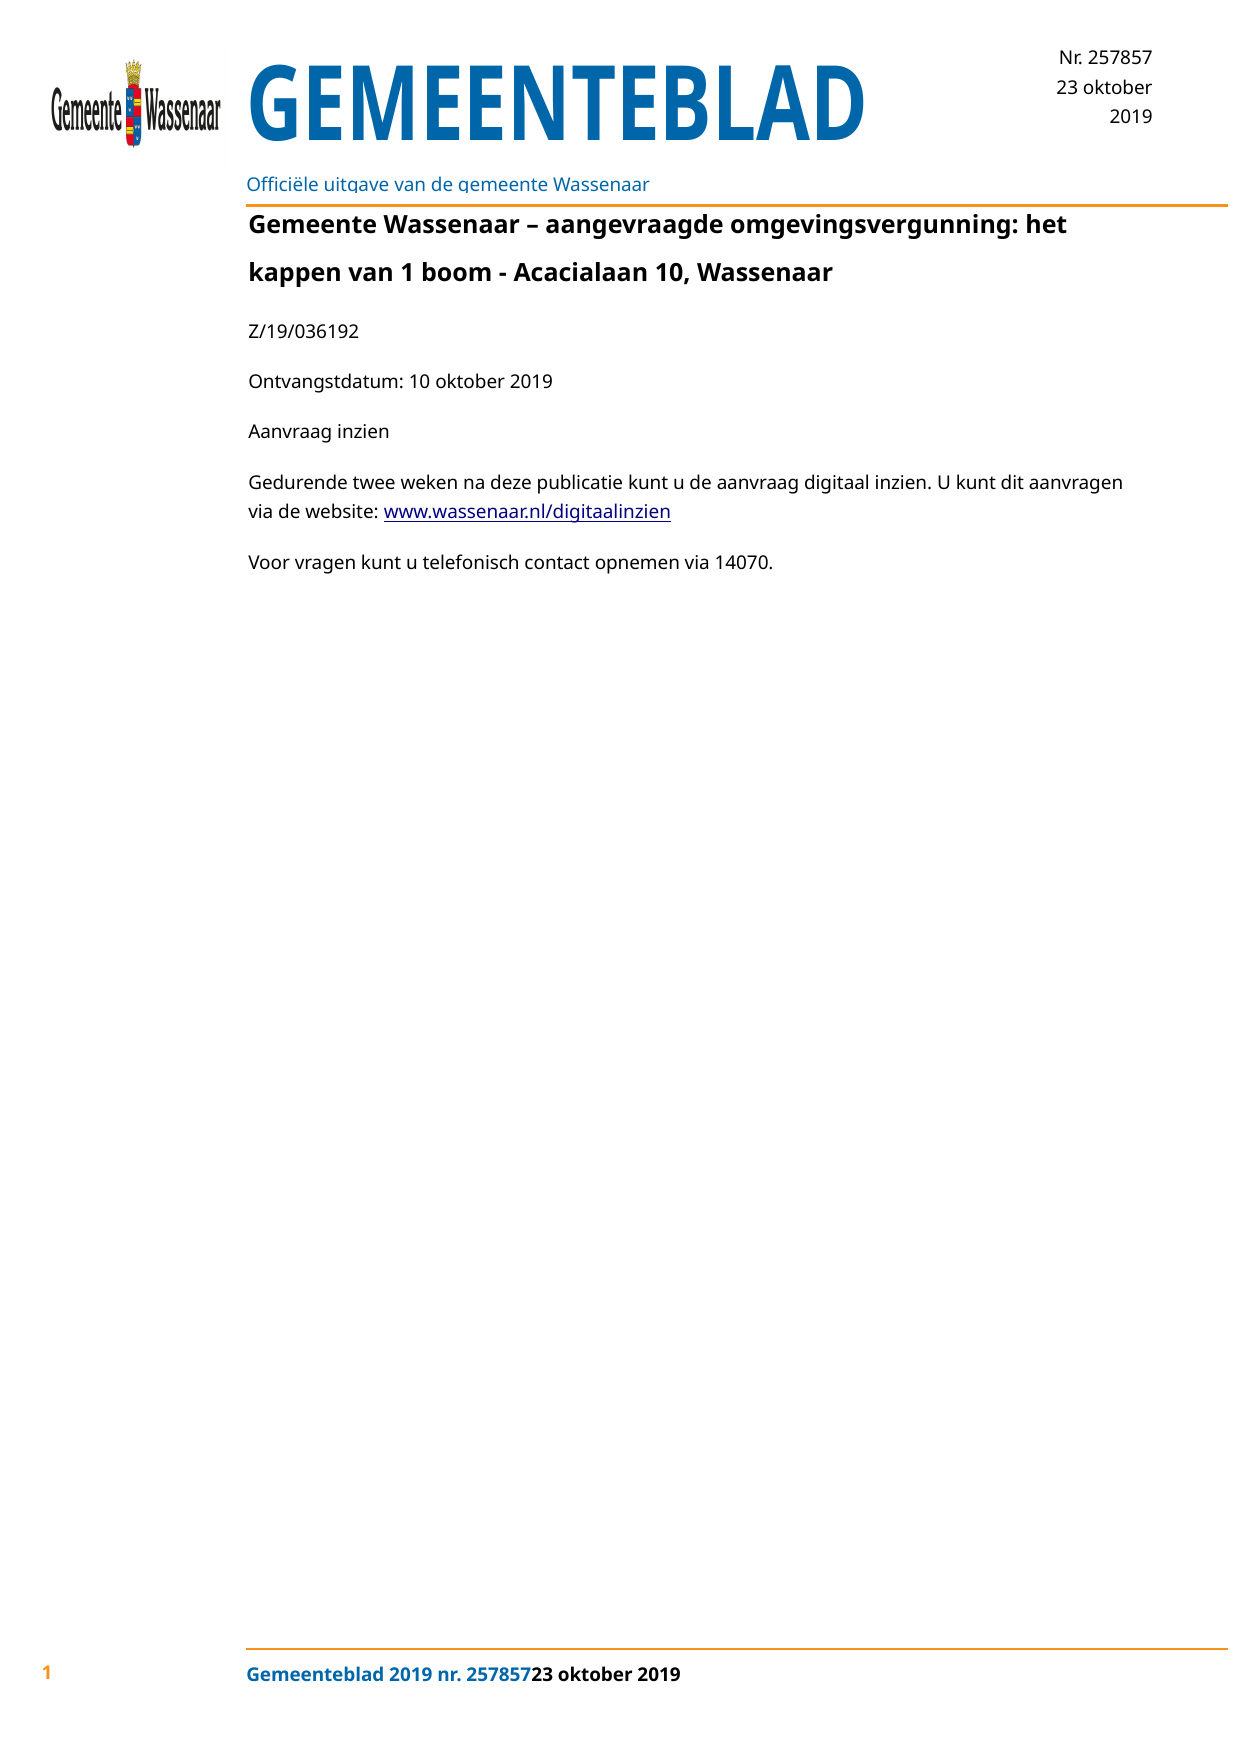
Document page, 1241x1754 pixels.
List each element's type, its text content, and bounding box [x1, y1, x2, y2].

text Voor vragen kunt u telefonisch contact opnemen via 14070. [248, 549, 1152, 575]
text Aanvraag inzien [248, 419, 1152, 444]
text Z/19/036192 [248, 318, 1152, 344]
text Ontvangstdatum: 10 oktober 2019 [248, 368, 1152, 394]
text Gedurende twee weken na deze publicatie kunt u de aanvraag digitaal inzien. U kunt dit aanvragen via de website: www.wassenaar.nl/digitaalinzien [248, 469, 1152, 524]
text Gemeente Wassenaar – aangevraagde omgevingsvergunning: het kappen van 1 boom - Acacialaan 10, Wassenaar [248, 207, 1152, 288]
picture [41, 47, 231, 172]
